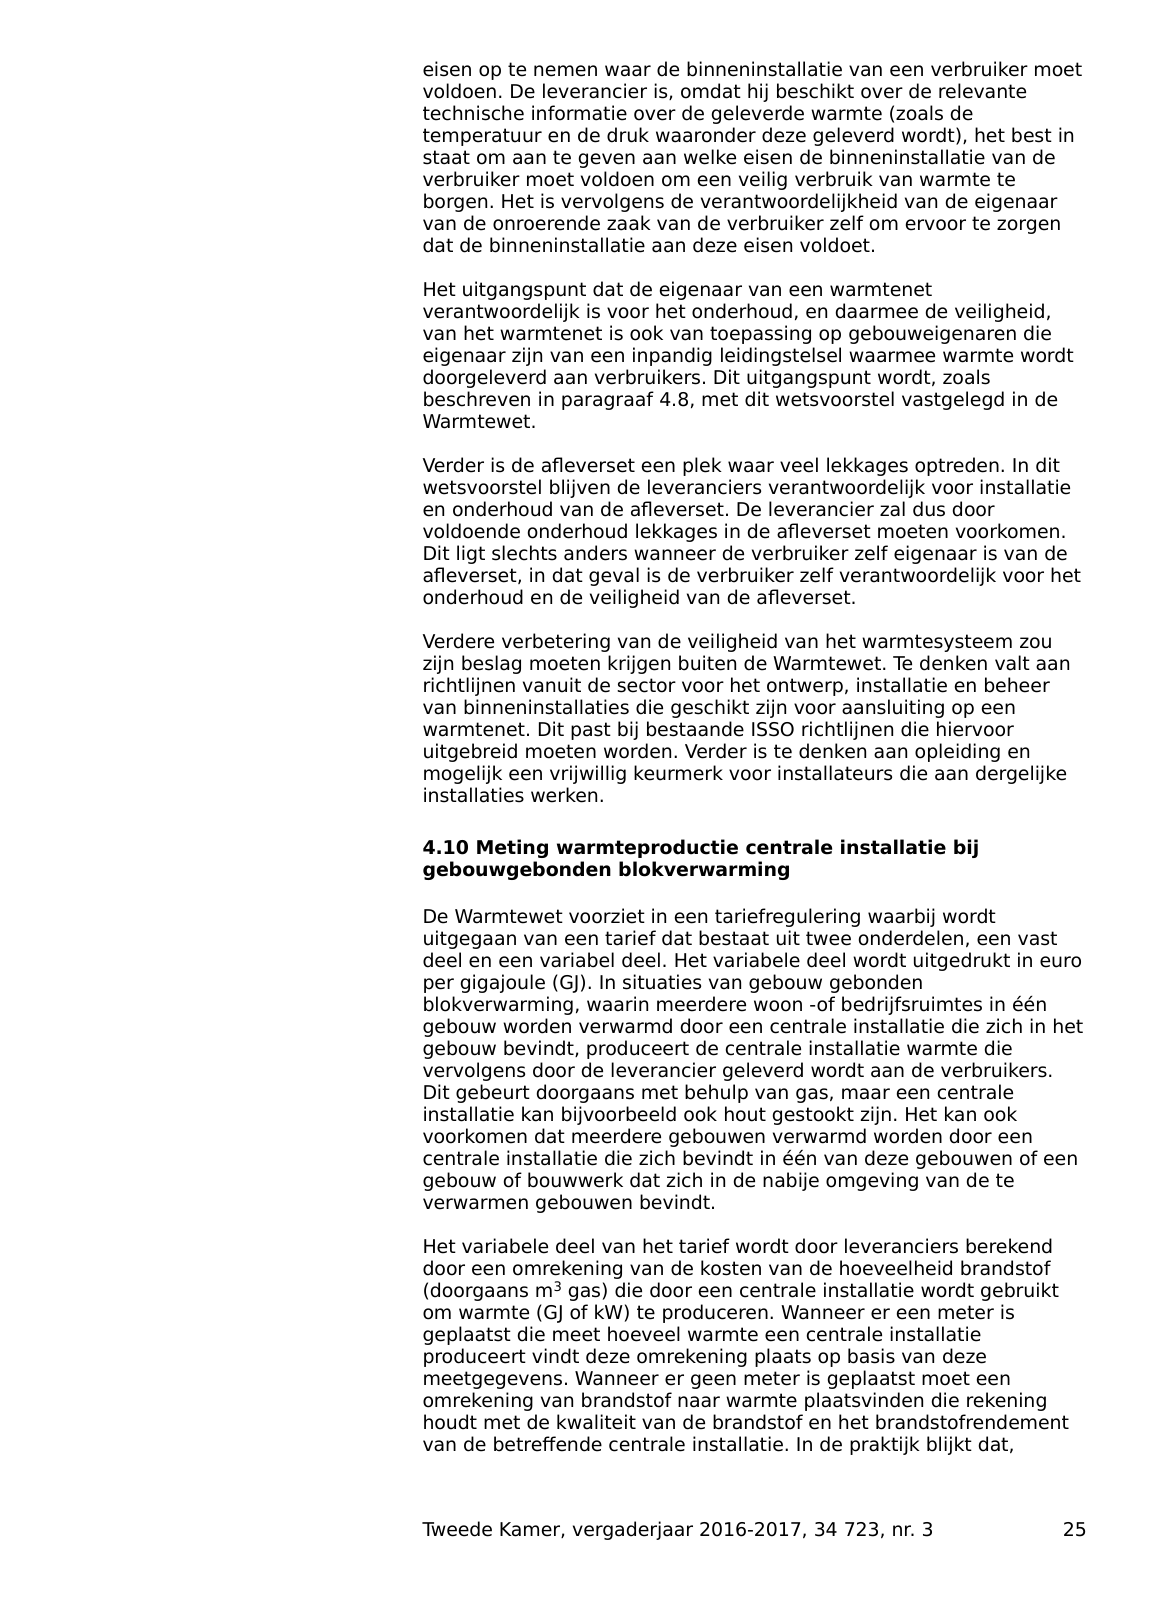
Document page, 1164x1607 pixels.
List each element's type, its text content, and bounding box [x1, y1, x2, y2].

text Verdere verbetering van de veiligheid van het warmtesysteem zou zijn beslag moeten krijgen buiten de Warmtewet. Te denken valt aan richtlijnen vanuit de sector voor het ontwerp, installatie en beheer van binneninstallaties die geschikt zijn voor aansluiting op een warmtenet. Dit past bij bestaande ISSO richtlijnen die hiervoor uitgebreid moeten worden. Verder is te denken aan opleiding en mogelijk een vrijwillig keurmerk voor installateurs die aan dergelijke installaties werken. [422, 631, 1087, 807]
text De Warmtewet voorziet in een tariefregulering waarbij wordt uitgegaan van een tarief dat bestaat uit twee onderdelen, een vast deel en een variabel deel. Het variabele deel wordt uitgedrukt in euro per gigajoule (GJ). In situaties van gebouw gebonden blokverwarming, waarin meerdere woon -of bedrijfsruimtes in één gebouw worden verwarmd door een centrale installatie die zich in het gebouw bevindt, produceert de centrale installatie warmte die vervolgens door de leverancier geleverd wordt aan de verbruikers. Dit gebeurt doorgaans met behulp van gas, maar een centrale installatie kan bijvoorbeeld ook hout gestookt zijn. Het kan ook voorkomen dat meerdere gebouwen verwarmd worden door een centrale installatie die zich bevindt in één van deze gebouwen of een gebouw of bouwwerk dat zich in de nabije omgeving van de te verwarmen gebouwen bevindt. [422, 906, 1087, 1214]
text Verder is de afleverset een plek waar veel lekkages optreden. In dit wetsvoorstel blijven de leveranciers verantwoordelijk voor installatie en onderhoud van de afleverset. De leverancier zal dus door voldoende onderhoud lekkages in de afleverset moeten voorkomen. Dit ligt slechts anders wanneer de verbruiker zelf eigenaar is van de afleverset, in dat geval is de verbruiker zelf verantwoordelijk voor het onderhoud en de veiligheid van de afleverset. [422, 455, 1087, 609]
subtitle 4.10 Meting warmteproductie centrale installatie bij gebouwgebonden blokverwarming [422, 837, 1087, 881]
text eisen op te nemen waar de binneninstallatie van een verbruiker moet voldoen. De leverancier is, omdat hij beschikt over de relevante technische informatie over de geleverde warmte (zoals de temperatuur en de druk waaronder deze geleverd wordt), het best in staat om aan te geven aan welke eisen de binneninstallatie van de verbruiker moet voldoen om een veilig verbruik van warmte te borgen. Het is vervolgens de verantwoordelijkheid van de eigenaar van de onroerende zaak van de verbruiker zelf om ervoor te zorgen dat de binneninstallatie aan deze eisen voldoet. [422, 59, 1087, 257]
text Het uitgangspunt dat de eigenaar van een warmtenet verantwoordelijk is voor het onderhoud, en daarmee de veiligheid, van het warmtenet is ook van toepassing op gebouweigenaren die eigenaar zijn van een inpandig leidingstelsel waarmee warmte wordt doorgeleverd aan verbruikers. Dit uitgangspunt wordt, zoals beschreven in paragraaf 4.8, met dit wetsvoorstel vastgelegd in de Warmtewet. [422, 279, 1087, 433]
text Het variabele deel van het tarief wordt door leveranciers berekend door een omrekening van de kosten van de hoeveelheid brandstof (doorgaans m3 gas) die door een centrale installatie wordt gebruikt om warmte (GJ of kW) te produceren. Wanneer er een meter is geplaatst die meet hoeveel warmte een centrale installatie produceert vindt deze omrekening plaats op basis van deze meetgegevens. Wanneer er geen meter is geplaatst moet een omrekening van brandstof naar warmte plaatsvinden die rekening houdt met de kwaliteit van de brandstof en het brandstofrendement van de betreffende centrale installatie. In de praktijk blijkt dat, [422, 1236, 1087, 1456]
